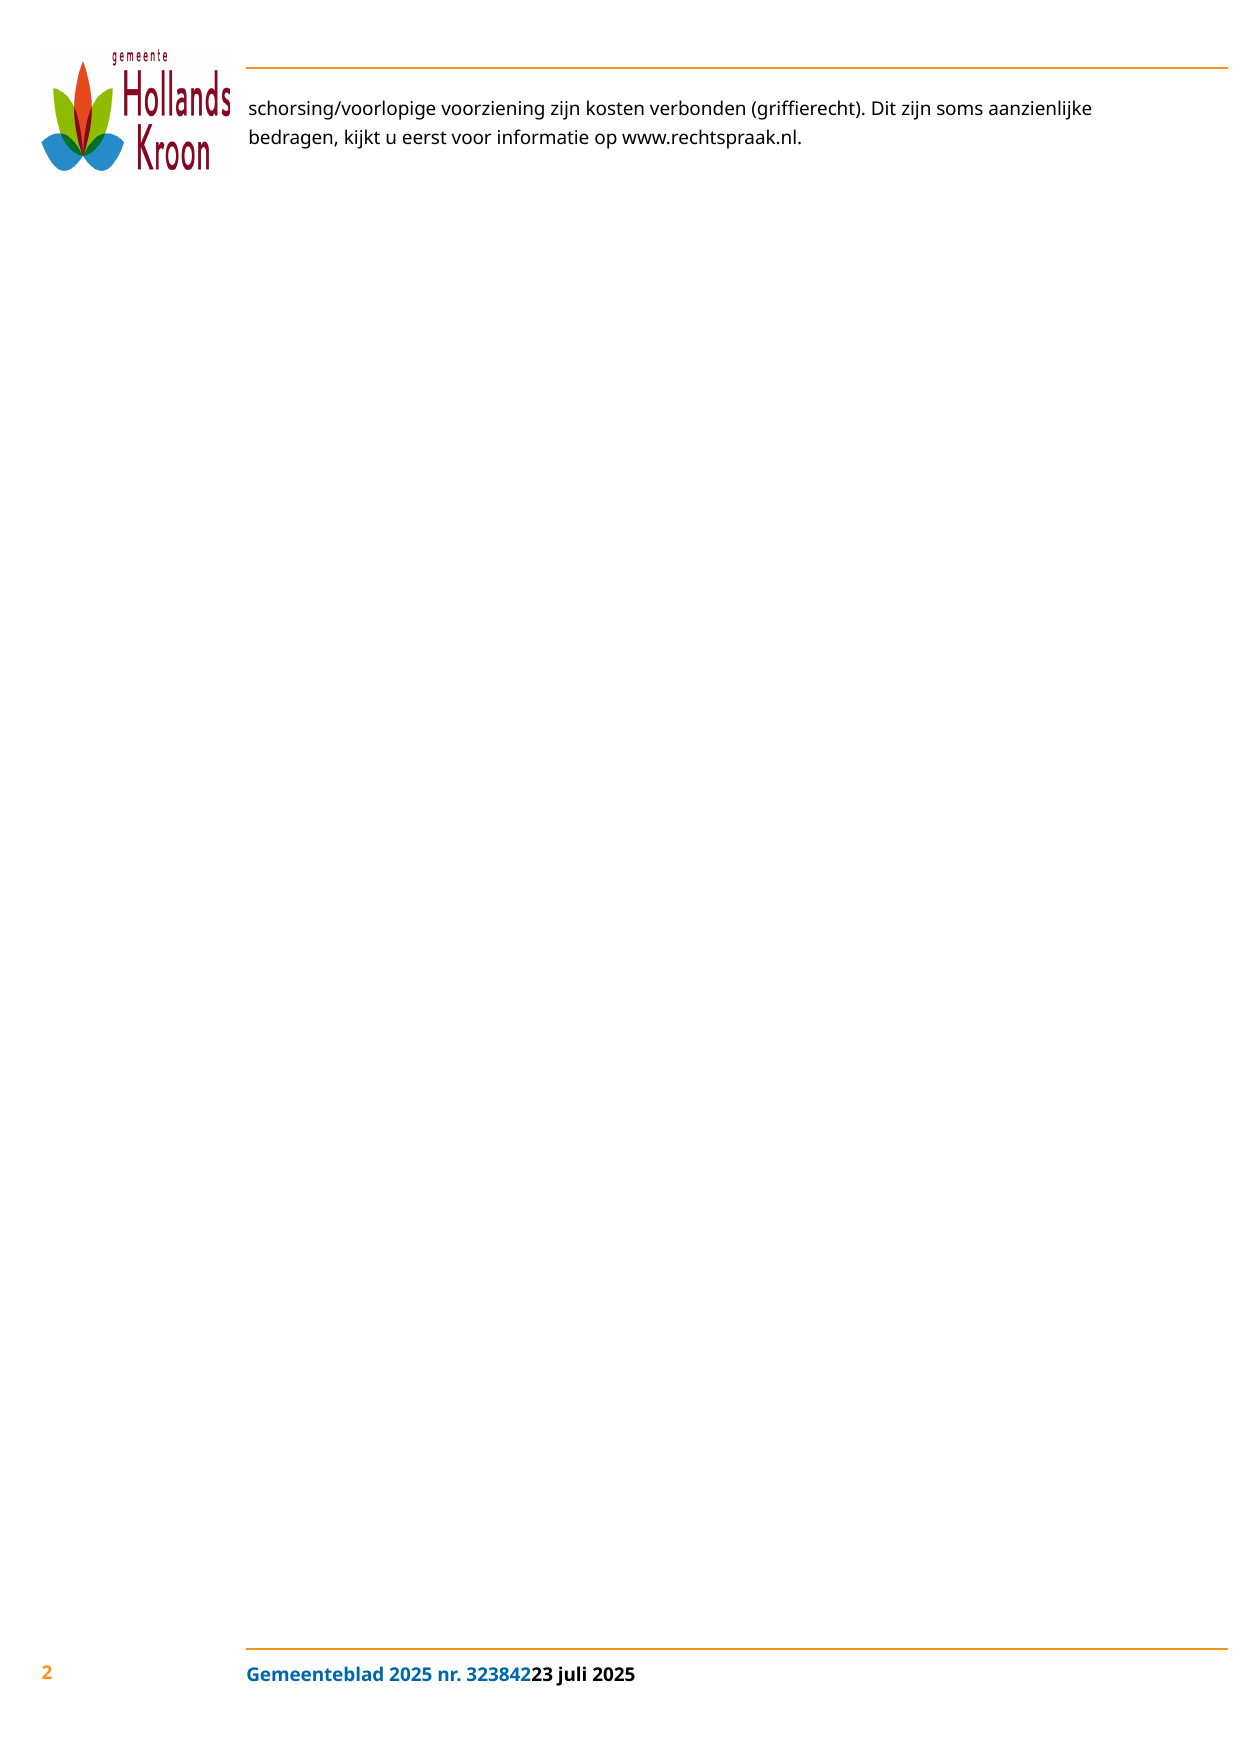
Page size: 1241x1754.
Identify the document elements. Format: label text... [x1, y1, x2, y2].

text schorsing/voorlopige voorziening zijn kosten verbonden (griffierecht). Dit zijn soms aanzienlijke bedragen, kijkt u eerst voor informatie op www.rechtspraak.nl. [248, 95, 1152, 150]
picture [41, 47, 231, 172]
